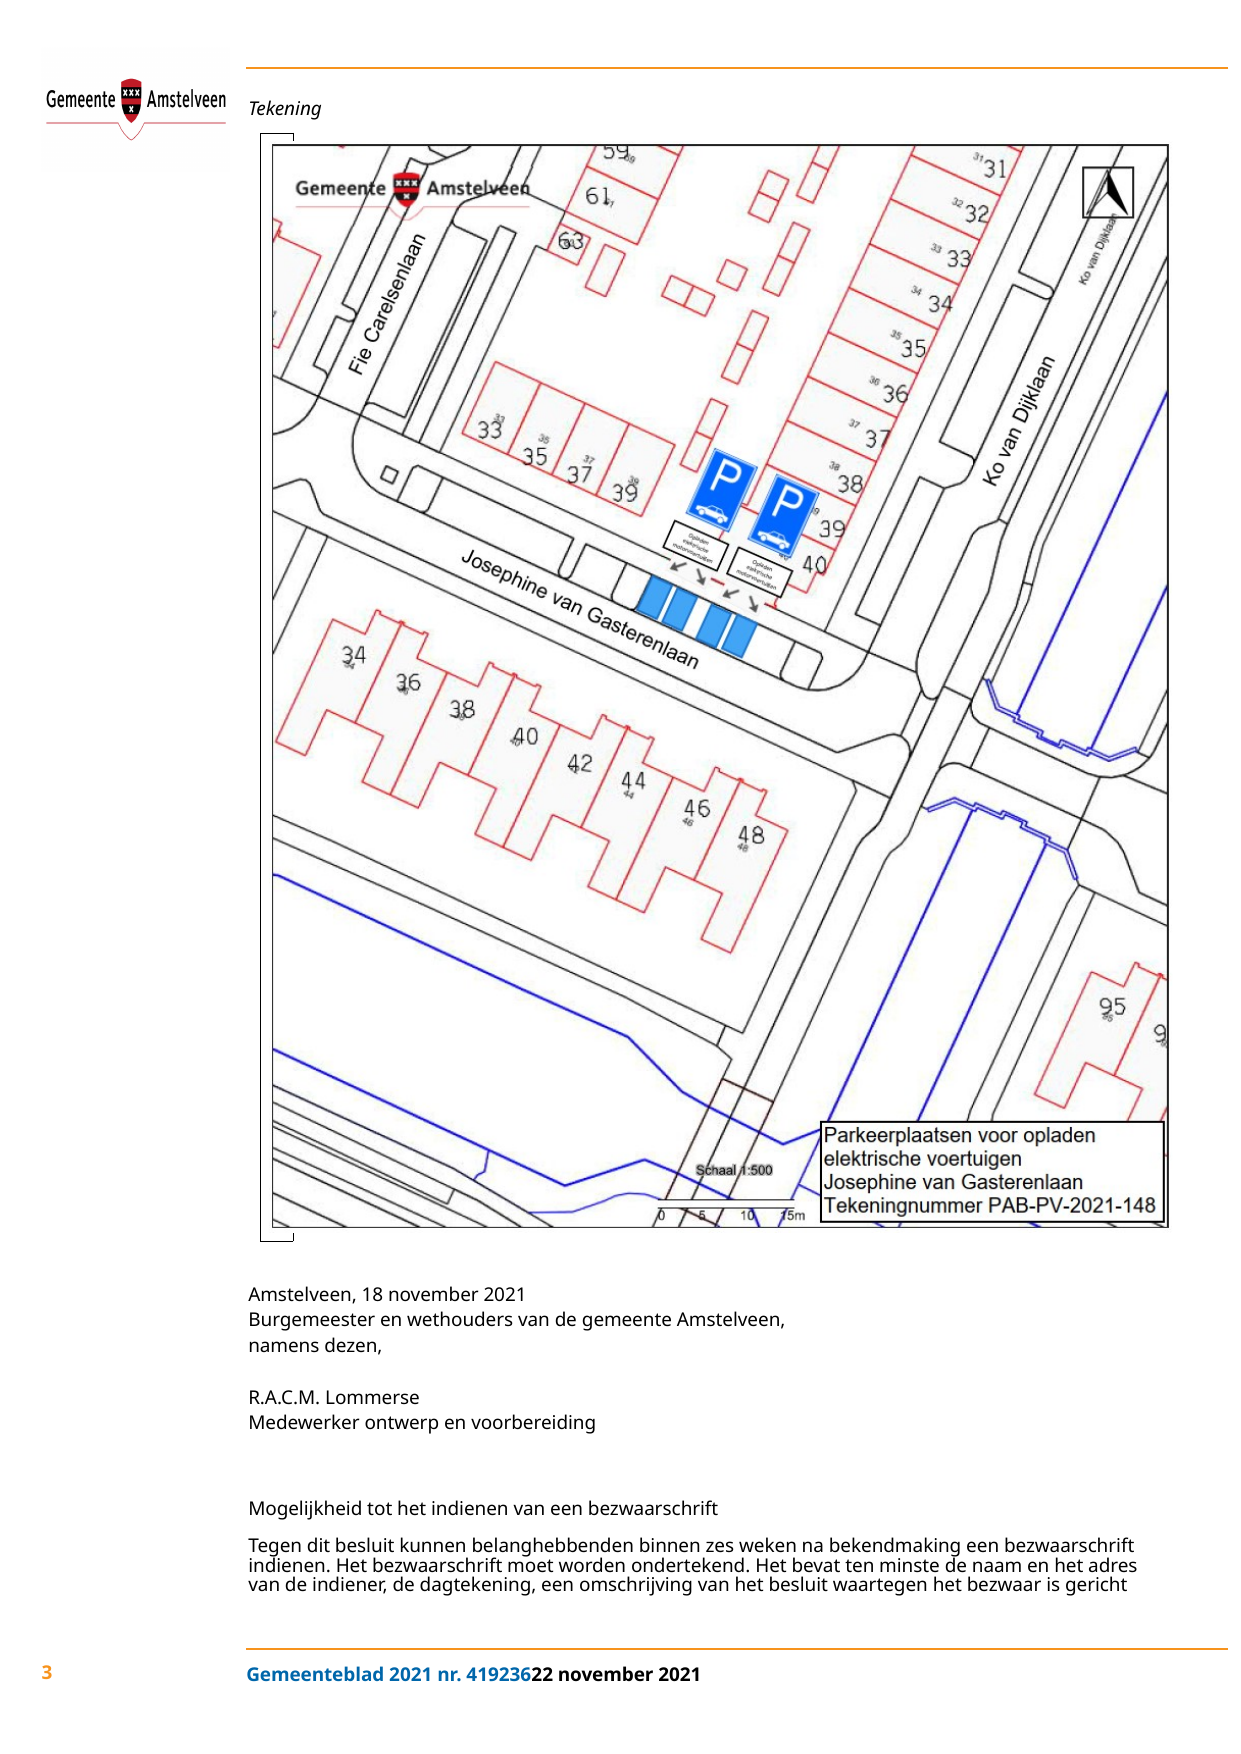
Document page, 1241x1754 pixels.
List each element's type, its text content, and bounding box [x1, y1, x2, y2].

text R.A.C.M. Lommerse [248, 1384, 1152, 1409]
text Burgemeester en wethouders van de gemeente Amstelveen, [248, 1307, 1152, 1332]
picture [41, 47, 231, 172]
picture [268, 141, 1173, 1233]
text Medewerker ontwerp en voorbereiding [248, 1409, 1152, 1435]
text Amstelveen, 18 november 2021 [248, 1281, 1152, 1307]
text namens dezen, [248, 1332, 1152, 1358]
text Tekening [248, 95, 1152, 121]
text Mogelijkheid tot het indienen van een bezwaarschrift [248, 1500, 1152, 1520]
text Tegen dit besluit kunnen belanghebbenden binnen zes weken na bekendmaking een bezwaarschrift indienen. Het bezwaarschrift moet worden ondertekend. Het bevat ten minste de naam en het adres van de indiener, de dagtekening, een omschrijving van het besluit waartegen het bezwaar is gericht [248, 1537, 1152, 1595]
